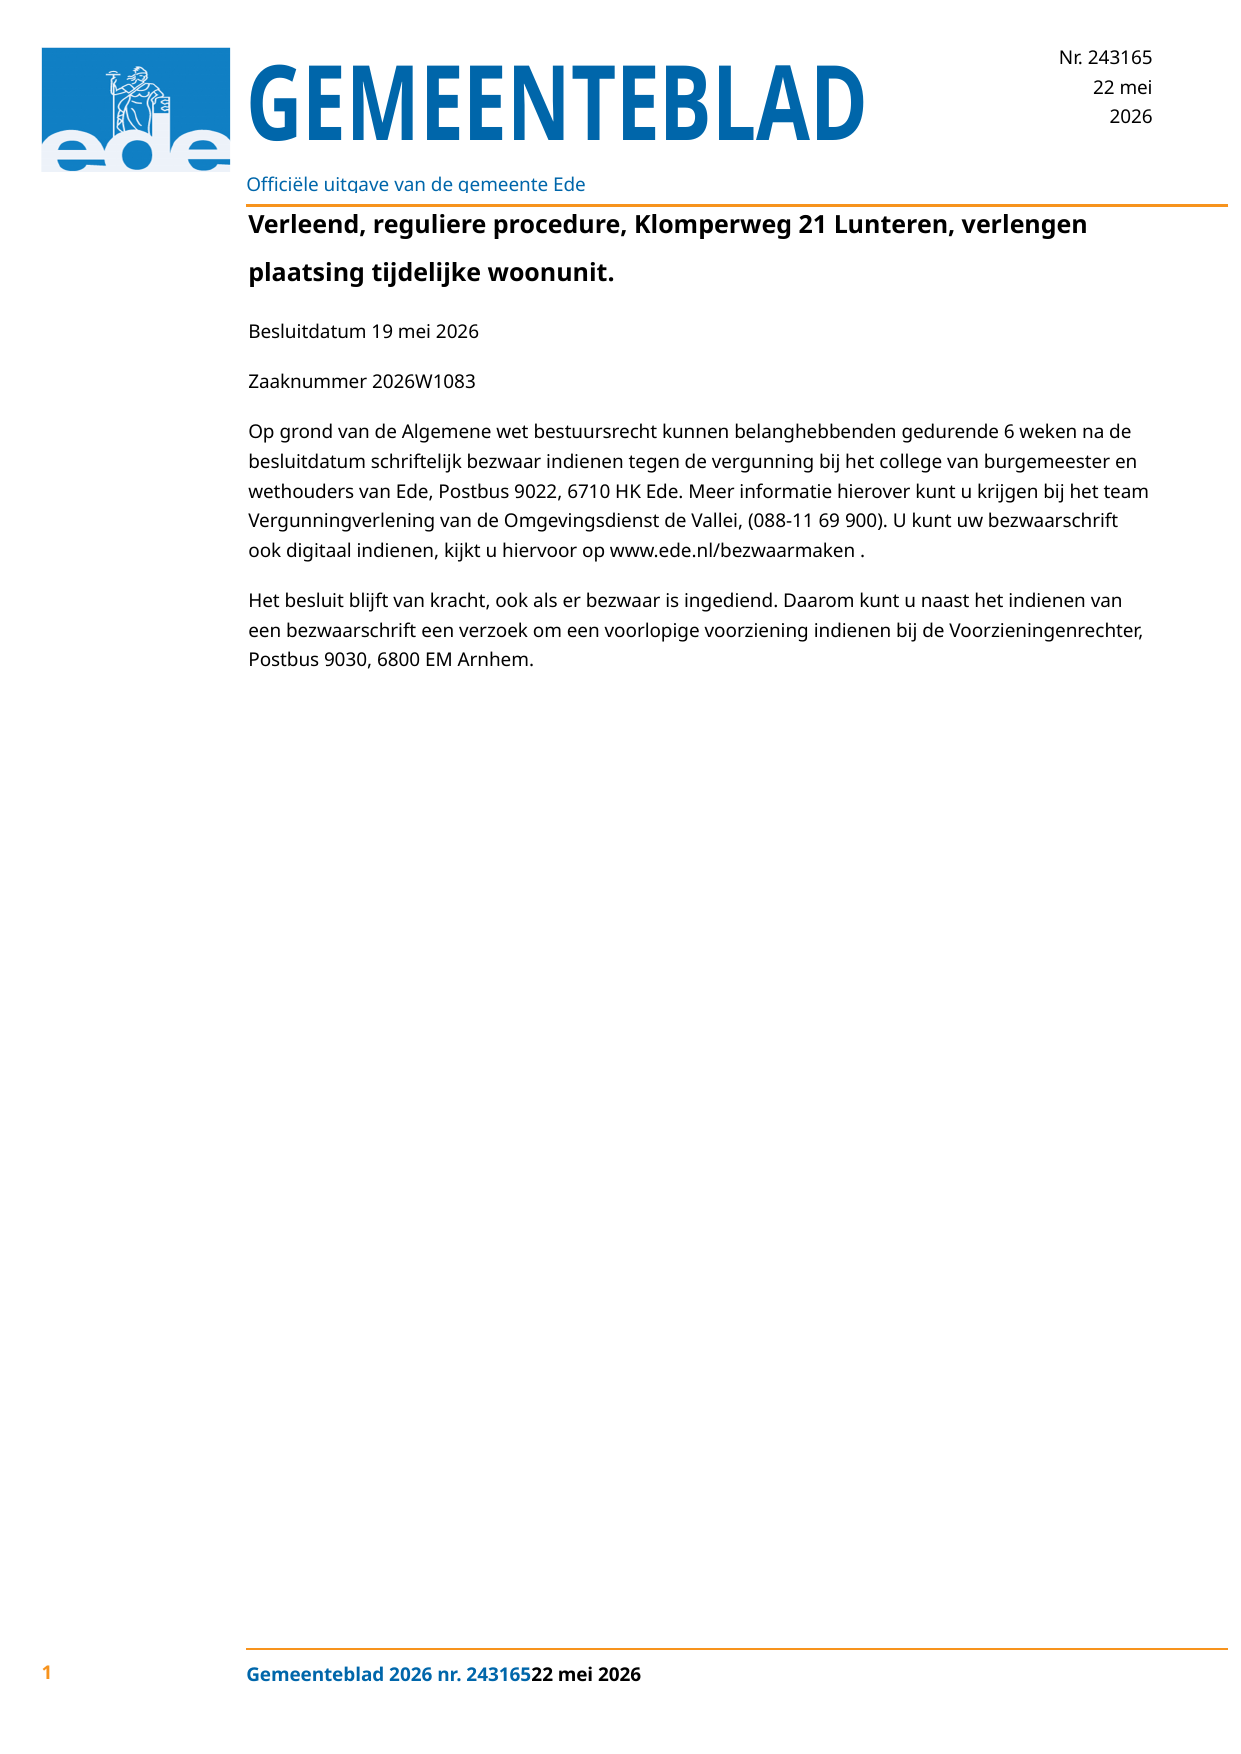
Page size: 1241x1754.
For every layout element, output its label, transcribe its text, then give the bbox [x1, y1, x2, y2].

text Zaaknummer 2026W1083 [248, 368, 1152, 394]
picture [41, 47, 231, 172]
text Op grond van de Algemene wet bestuursrecht kunnen belanghebbenden gedurende 6 weken na de besluitdatum schriftelijk bezwaar indienen tegen de vergunning bij het college van burgemeester en wethouders van Ede, Postbus 9022, 6710 HK Ede. Meer informatie hierover kunt u krijgen bij het team Vergunningverlening van de Omgevingsdienst de Vallei, (088-11 69 900). U kunt uw bezwaarschrift ook digitaal indienen, kijkt u hiervoor op www.ede.nl/bezwaarmaken . [248, 419, 1152, 563]
text Het besluit blijft van kracht, ook als er bezwaar is ingediend. Daarom kunt u naast het indienen van een bezwaarschrift een verzoek om een voorlopige voorziening indienen bij de Voorzieningenrechter, Postbus 9030, 6800 EM Arnhem. [248, 587, 1152, 672]
text Besluitdatum 19 mei 2026 [248, 318, 1152, 344]
text Verleend, reguliere procedure, Klomperweg 21 Lunteren, verlengen plaatsing tijdelijke woonunit. [248, 207, 1152, 288]
